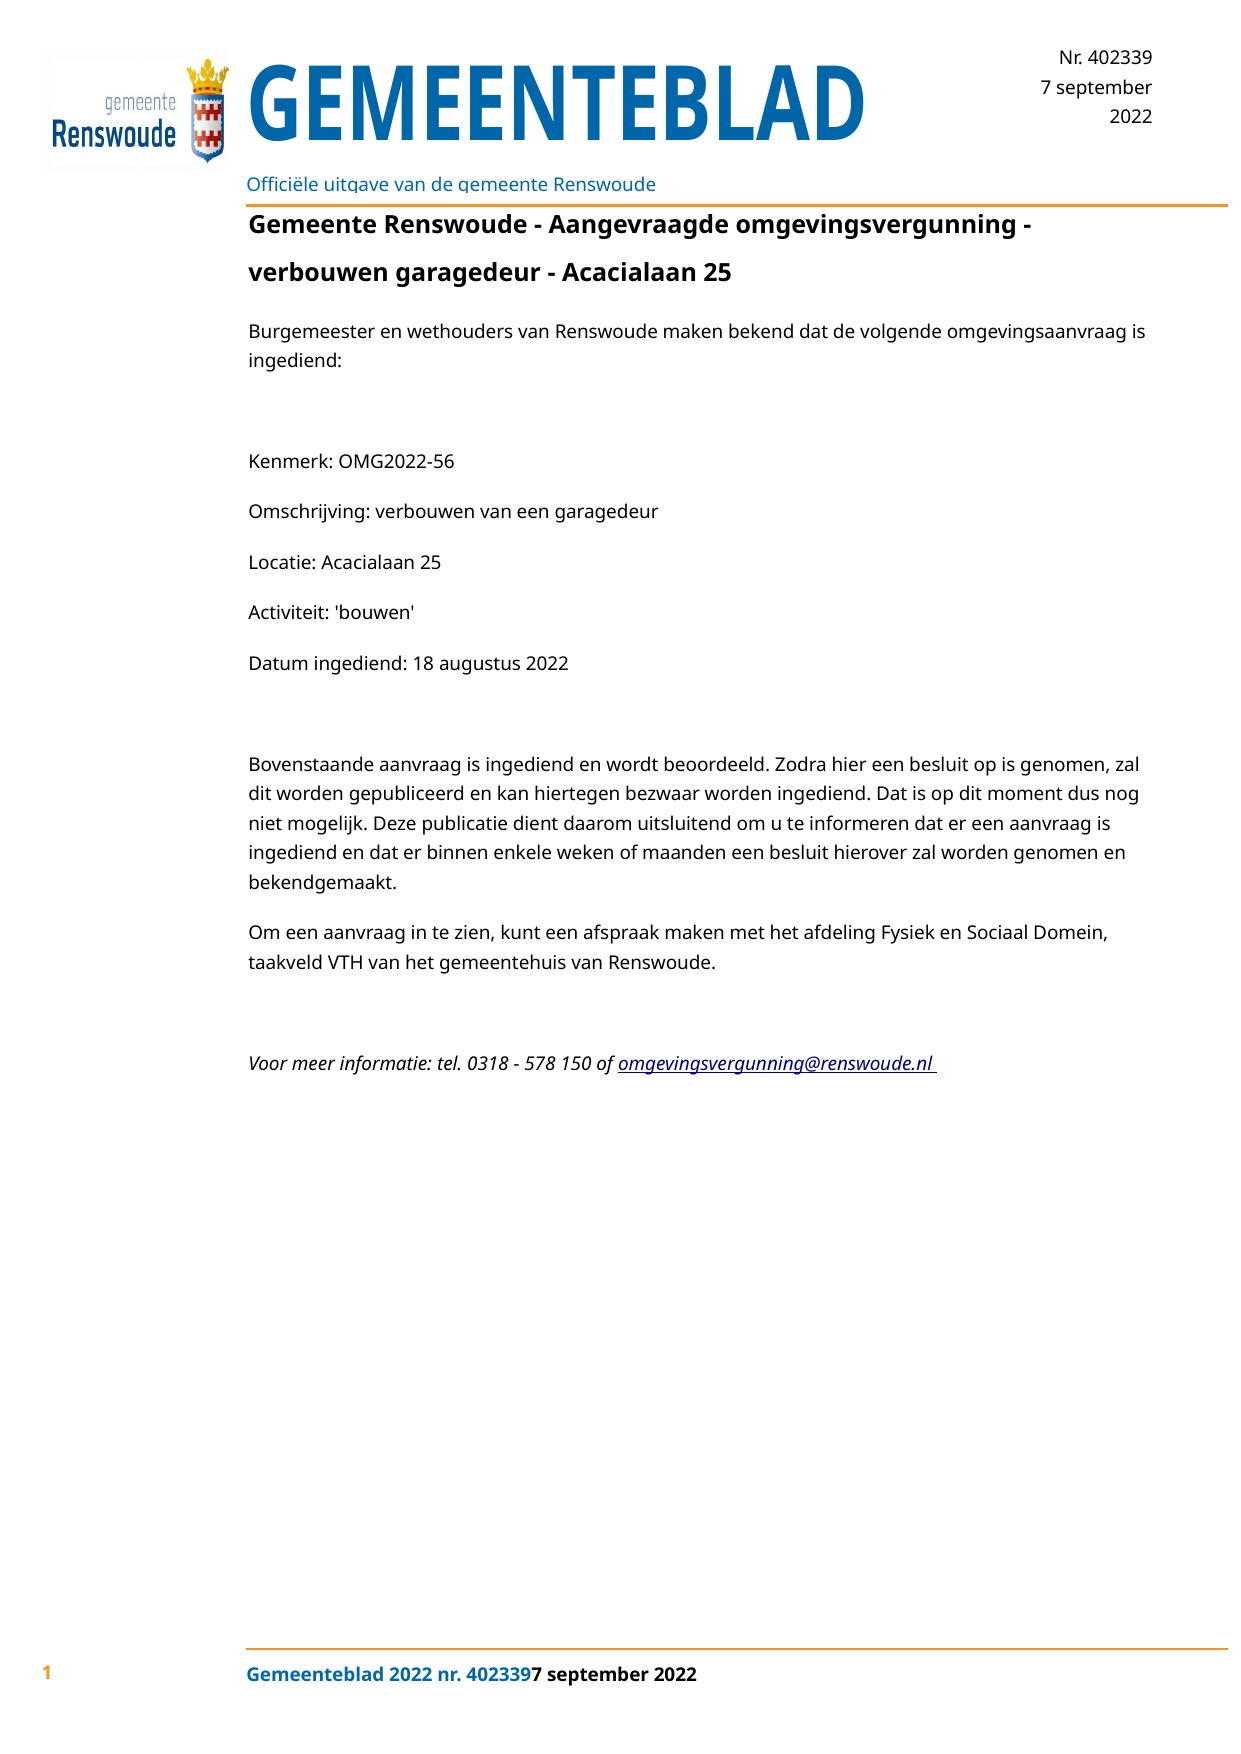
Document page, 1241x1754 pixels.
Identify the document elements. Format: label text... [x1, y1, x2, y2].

text Voor meer informatie: tel. 0318 - 578 150 of omgevingsvergunning@renswoude.nl [248, 1050, 1152, 1076]
text Om een aanvraag in te zien, kunt een afspraak maken met het afdeling Fysiek en Sociaal Domein, taakveld VTH van het gemeentehuis van Renswoude. [248, 919, 1152, 975]
text Activiteit: 'bouwen' [248, 599, 1152, 625]
text Gemeente Renswoude - Aangevraagde omgevingsvergunning - verbouwen garagedeur - Acacialaan 25 [248, 207, 1152, 288]
text Locatie: Acacialaan 25 [248, 549, 1152, 575]
text Datum ingediend: 18 augustus 2022 [248, 650, 1152, 676]
picture [41, 47, 231, 172]
text Kenmerk: OMG2022-56 [248, 448, 1152, 474]
text Omschrijving: verbouwen van een garagedeur [248, 499, 1152, 524]
text Bovenstaande aanvraag is ingediend en wordt beoordeeld. Zodra hier een besluit op is genomen, zal dit worden gepubliceerd en kan hiertegen bezwaar worden ingediend. Dat is op dit moment dus nog niet mogelijk. Deze publicatie dient daarom uitsluitend om u te informeren dat er een aanvraag is ingediend en dat er binnen enkele weken of maanden een besluit hierover zal worden genomen en bekendgemaakt. [248, 751, 1152, 895]
text Burgemeester en wethouders van Renswoude maken bekend dat de volgende omgevingsaanvraag is ingediend: [248, 318, 1152, 373]
